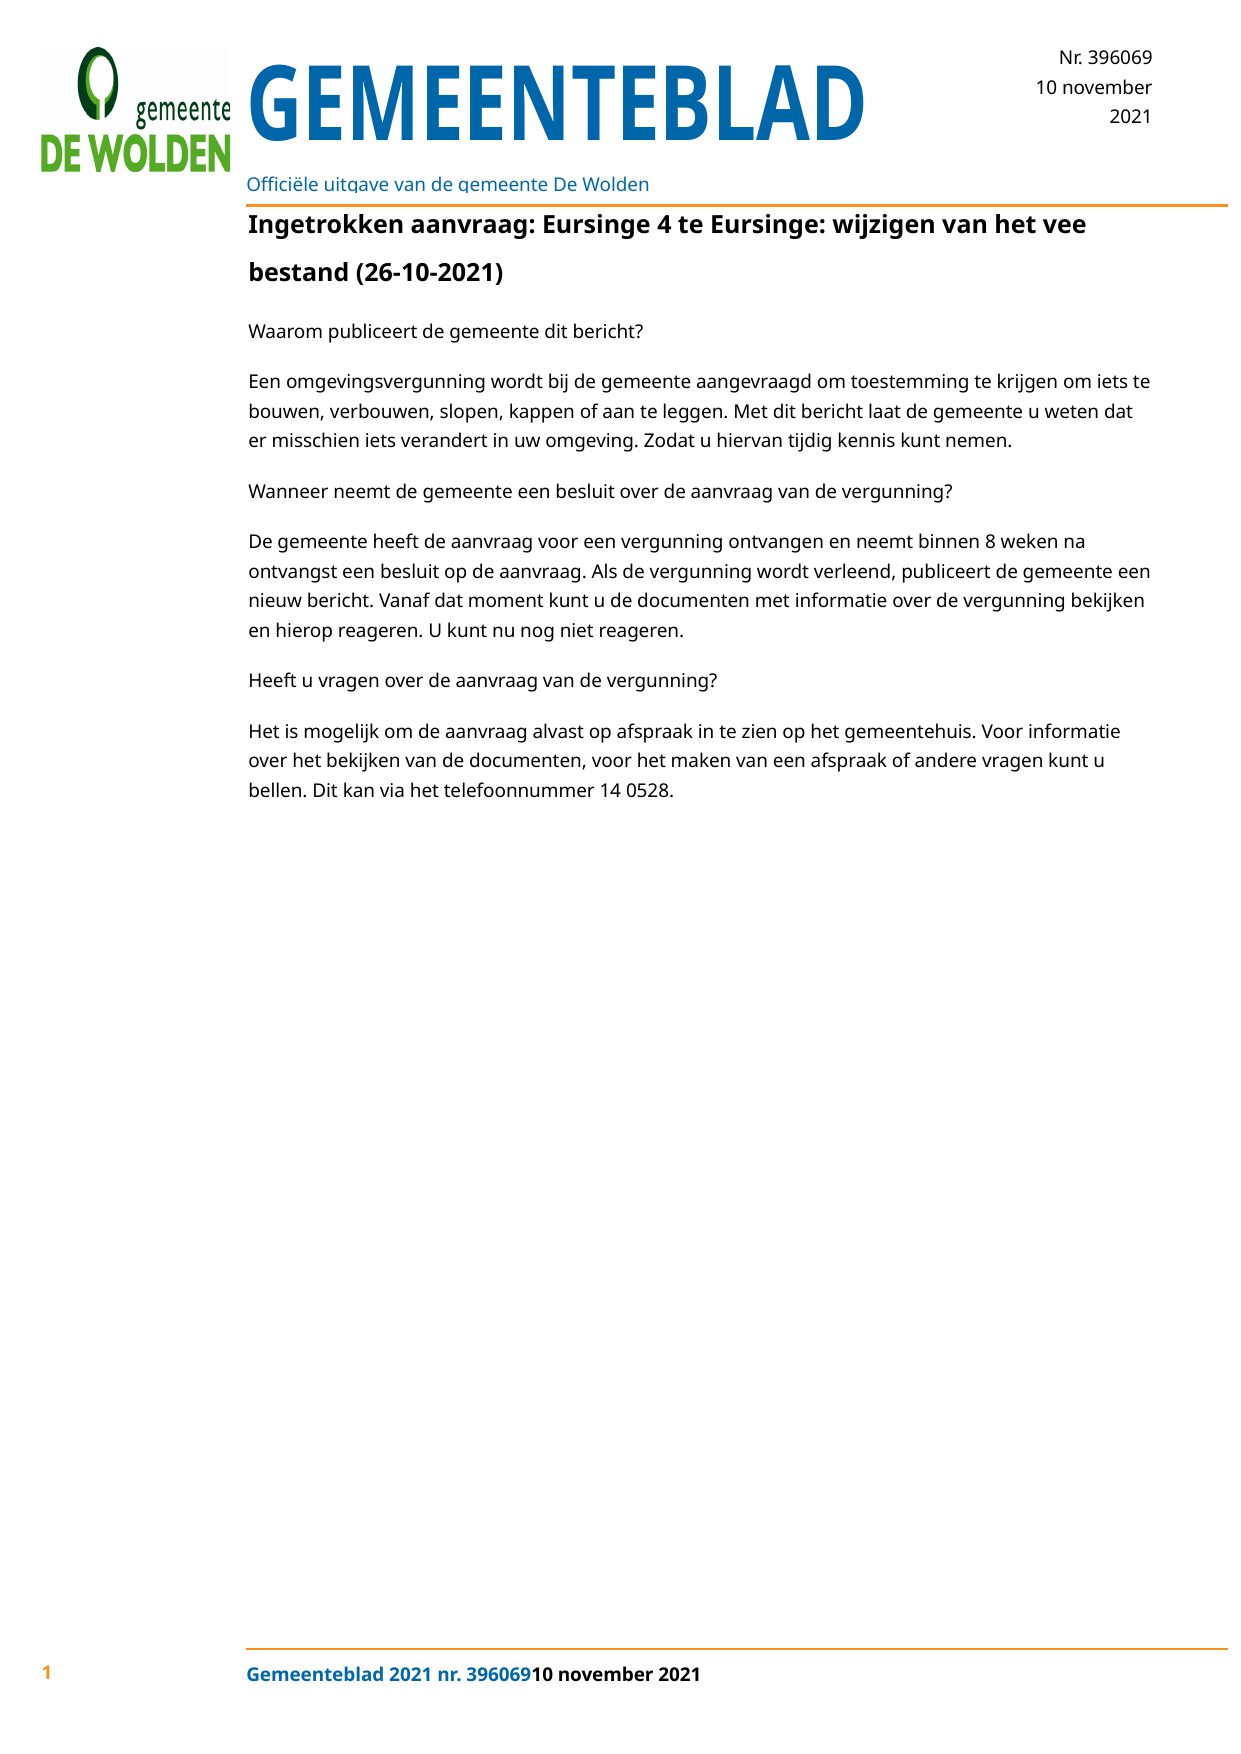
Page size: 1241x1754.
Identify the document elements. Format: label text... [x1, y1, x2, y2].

text Het is mogelijk om de aanvraag alvast op afspraak in te zien op het gemeentehuis. Voor informatie over het bekijken van de documenten, voor het maken van een afspraak of andere vragen kunt u bellen. Dit kan via het telefoonnummer 14 0528. [248, 718, 1152, 803]
text Wanneer neemt de gemeente een besluit over de aanvraag van de vergunning? [248, 478, 1152, 504]
picture [41, 47, 231, 172]
text De gemeente heeft de aanvraag voor een vergunning ontvangen en neemt binnen 8 weken na ontvangst een besluit op de aanvraag. Als de vergunning wordt verleend, publiceert de gemeente een nieuw bericht. Vanaf dat moment kunt u de documenten met informatie over de vergunning bekijken en hierop reageren. U kunt nu nog niet reageren. [248, 528, 1152, 643]
text Ingetrokken aanvraag: Eursinge 4 te Eursinge: wijzigen van het vee bestand (26-10-2021) [248, 207, 1152, 288]
text Waarom publiceert de gemeente dit bericht? [248, 318, 1152, 344]
text Heeft u vragen over de aanvraag van de vergunning? [248, 667, 1152, 693]
text Een omgevingsvergunning wordt bij de gemeente aangevraagd om toestemming te krijgen om iets te bouwen, verbouwen, slopen, kappen of aan te leggen. Met dit bericht laat de gemeente u weten dat er misschien iets verandert in uw omgeving. Zodat u hiervan tijdig kennis kunt nemen. [248, 368, 1152, 453]
